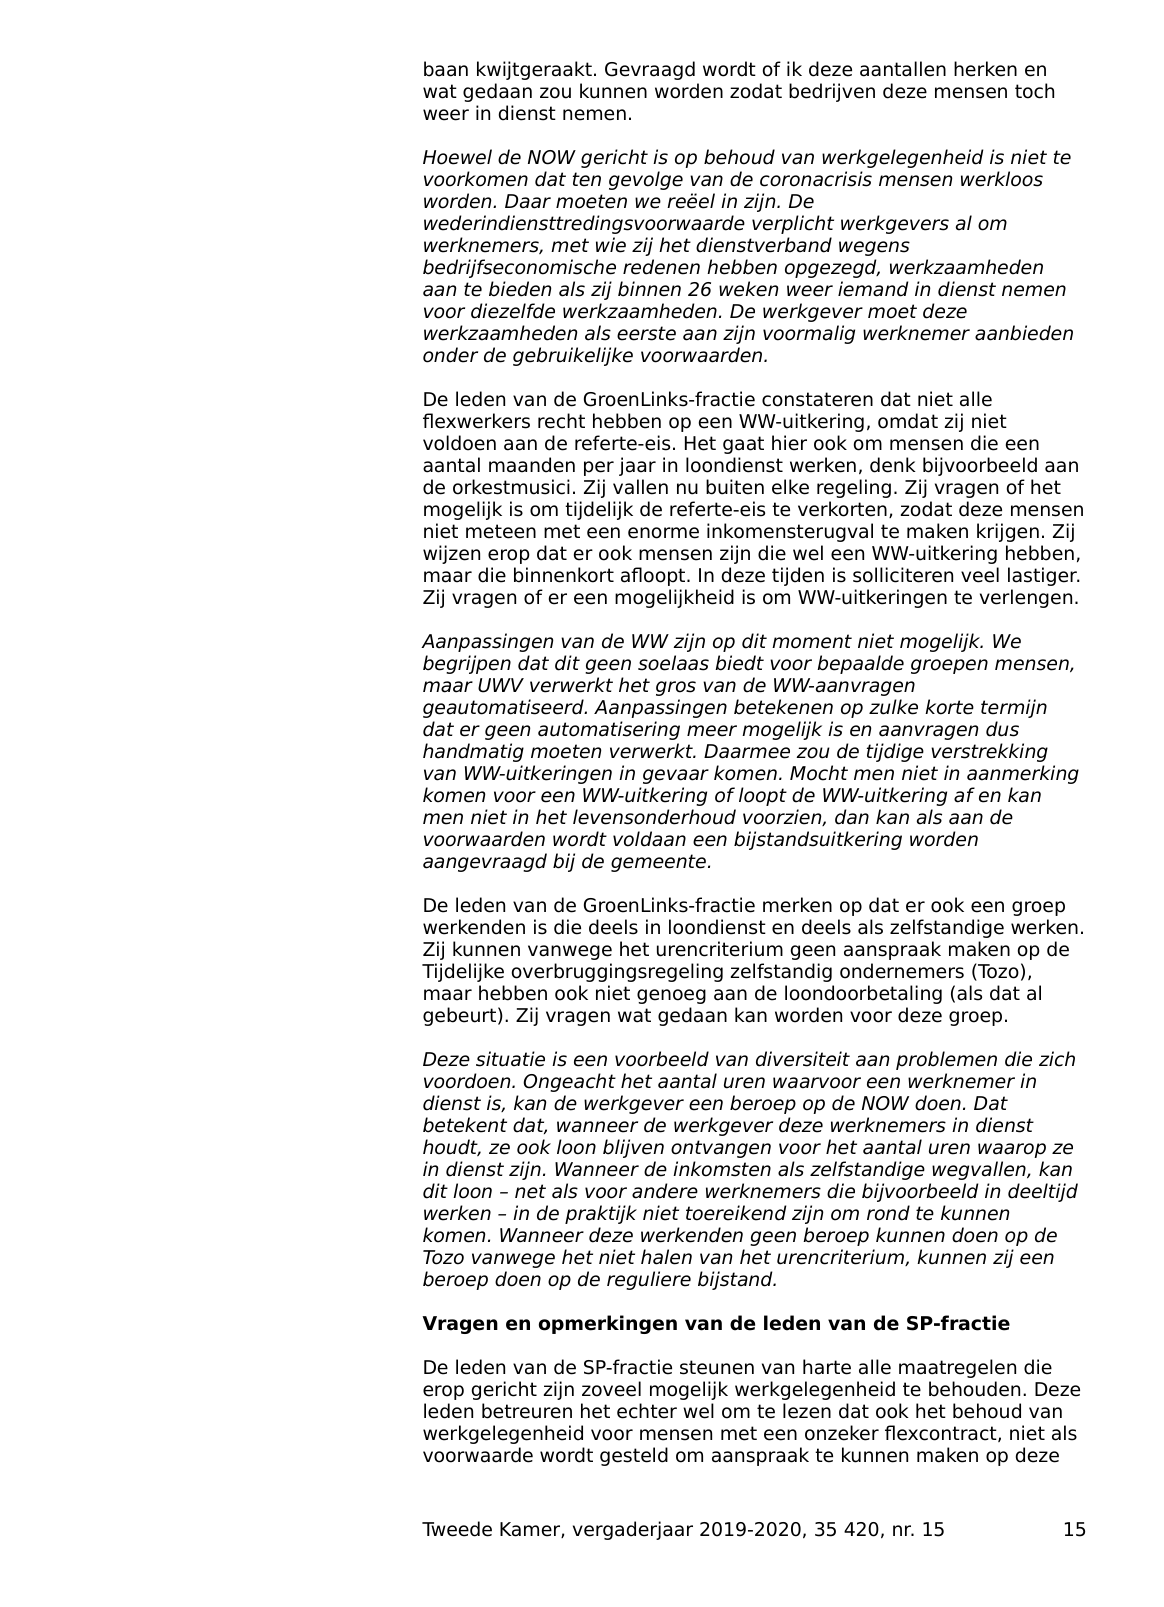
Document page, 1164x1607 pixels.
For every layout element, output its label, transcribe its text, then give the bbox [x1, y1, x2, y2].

text Aanpassingen van de WW zijn op dit moment niet mogelijk. We begrijpen dat dit geen soelaas biedt voor bepaalde groepen mensen, maar UWV verwerkt het gros van de WW-aanvragen geautomatiseerd. Aanpassingen betekenen op zulke korte termijn dat er geen automatisering meer mogelijk is en aanvragen dus handmatig moeten verwerkt. Daarmee zou de tijdige verstrekking van WW-uitkeringen in gevaar komen. Mocht men niet in aanmerking komen voor een WW-uitkering of loopt de WW-uitkering af en kan men niet in het levensonderhoud voorzien, dan kan als aan de voorwaarden wordt voldaan een bijstandsuitkering worden aangevraagd bij de gemeente. [422, 631, 1087, 873]
text De leden van de SP-fractie steunen van harte alle maatregelen die erop gericht zijn zoveel mogelijk werkgelegenheid te behouden. Deze leden betreuren het echter wel om te lezen dat ook het behoud van werkgelegenheid voor mensen met een onzeker flexcontract, niet als voorwaarde wordt gesteld om aanspraak te kunnen maken op deze [422, 1357, 1087, 1467]
text baan kwijtgeraakt. Gevraagd wordt of ik deze aantallen herken en wat gedaan zou kunnen worden zodat bedrijven deze mensen toch weer in dienst nemen. [422, 59, 1087, 125]
subtitle Vragen en opmerkingen van de leden van de SP-fractie [422, 1313, 1087, 1335]
text De leden van de GroenLinks-fractie merken op dat er ook een groep werkenden is die deels in loondienst en deels als zelfstandige werken. Zij kunnen vanwege het urencriterium geen aanspraak maken op de Tijdelijke overbruggingsregeling zelfstandig ondernemers (Tozo), maar hebben ook niet genoeg aan de loondoorbetaling (als dat al gebeurt). Zij vragen wat gedaan kan worden voor deze groep. [422, 895, 1087, 1027]
text Deze situatie is een voorbeeld van diversiteit aan problemen die zich voordoen. Ongeacht het aantal uren waarvoor een werknemer in dienst is, kan de werkgever een beroep op de NOW doen. Dat betekent dat, wanneer de werkgever deze werknemers in dienst houdt, ze ook loon blijven ontvangen voor het aantal uren waarop ze in dienst zijn. Wanneer de inkomsten als zelfstandige wegvallen, kan dit loon – net als voor andere werknemers die bijvoorbeeld in deeltijd werken – in de praktijk niet toereikend zijn om rond te kunnen komen. Wanneer deze werkenden geen beroep kunnen doen op de Tozo vanwege het niet halen van het urencriterium, kunnen zij een beroep doen op de reguliere bijstand. [422, 1049, 1087, 1291]
text De leden van de GroenLinks-fractie constateren dat niet alle flexwerkers recht hebben op een WW-uitkering, omdat zij niet voldoen aan de referte-eis. Het gaat hier ook om mensen die een aantal maanden per jaar in loondienst werken, denk bijvoorbeeld aan de orkestmusici. Zij vallen nu buiten elke regeling. Zij vragen of het mogelijk is om tijdelijk de referte-eis te verkorten, zodat deze mensen niet meteen met een enorme inkomensterugval te maken krijgen. Zij wijzen erop dat er ook mensen zijn die wel een WW-uitkering hebben, maar die binnenkort afloopt. In deze tijden is solliciteren veel lastiger. Zij vragen of er een mogelijkheid is om WW-uitkeringen te verlengen. [422, 389, 1087, 609]
text Hoewel de NOW gericht is op behoud van werkgelegenheid is niet te voorkomen dat ten gevolge van de coronacrisis mensen werkloos worden. Daar moeten we reëel in zijn. De wederindiensttredingsvoorwaarde verplicht werkgevers al om werknemers, met wie zij het dienstverband wegens bedrijfseconomische redenen hebben opgezegd, werkzaamheden aan te bieden als zij binnen 26 weken weer iemand in dienst nemen voor diezelfde werkzaamheden. De werkgever moet deze werkzaamheden als eerste aan zijn voormalig werknemer aanbieden onder de gebruikelijke voorwaarden. [422, 147, 1087, 367]
